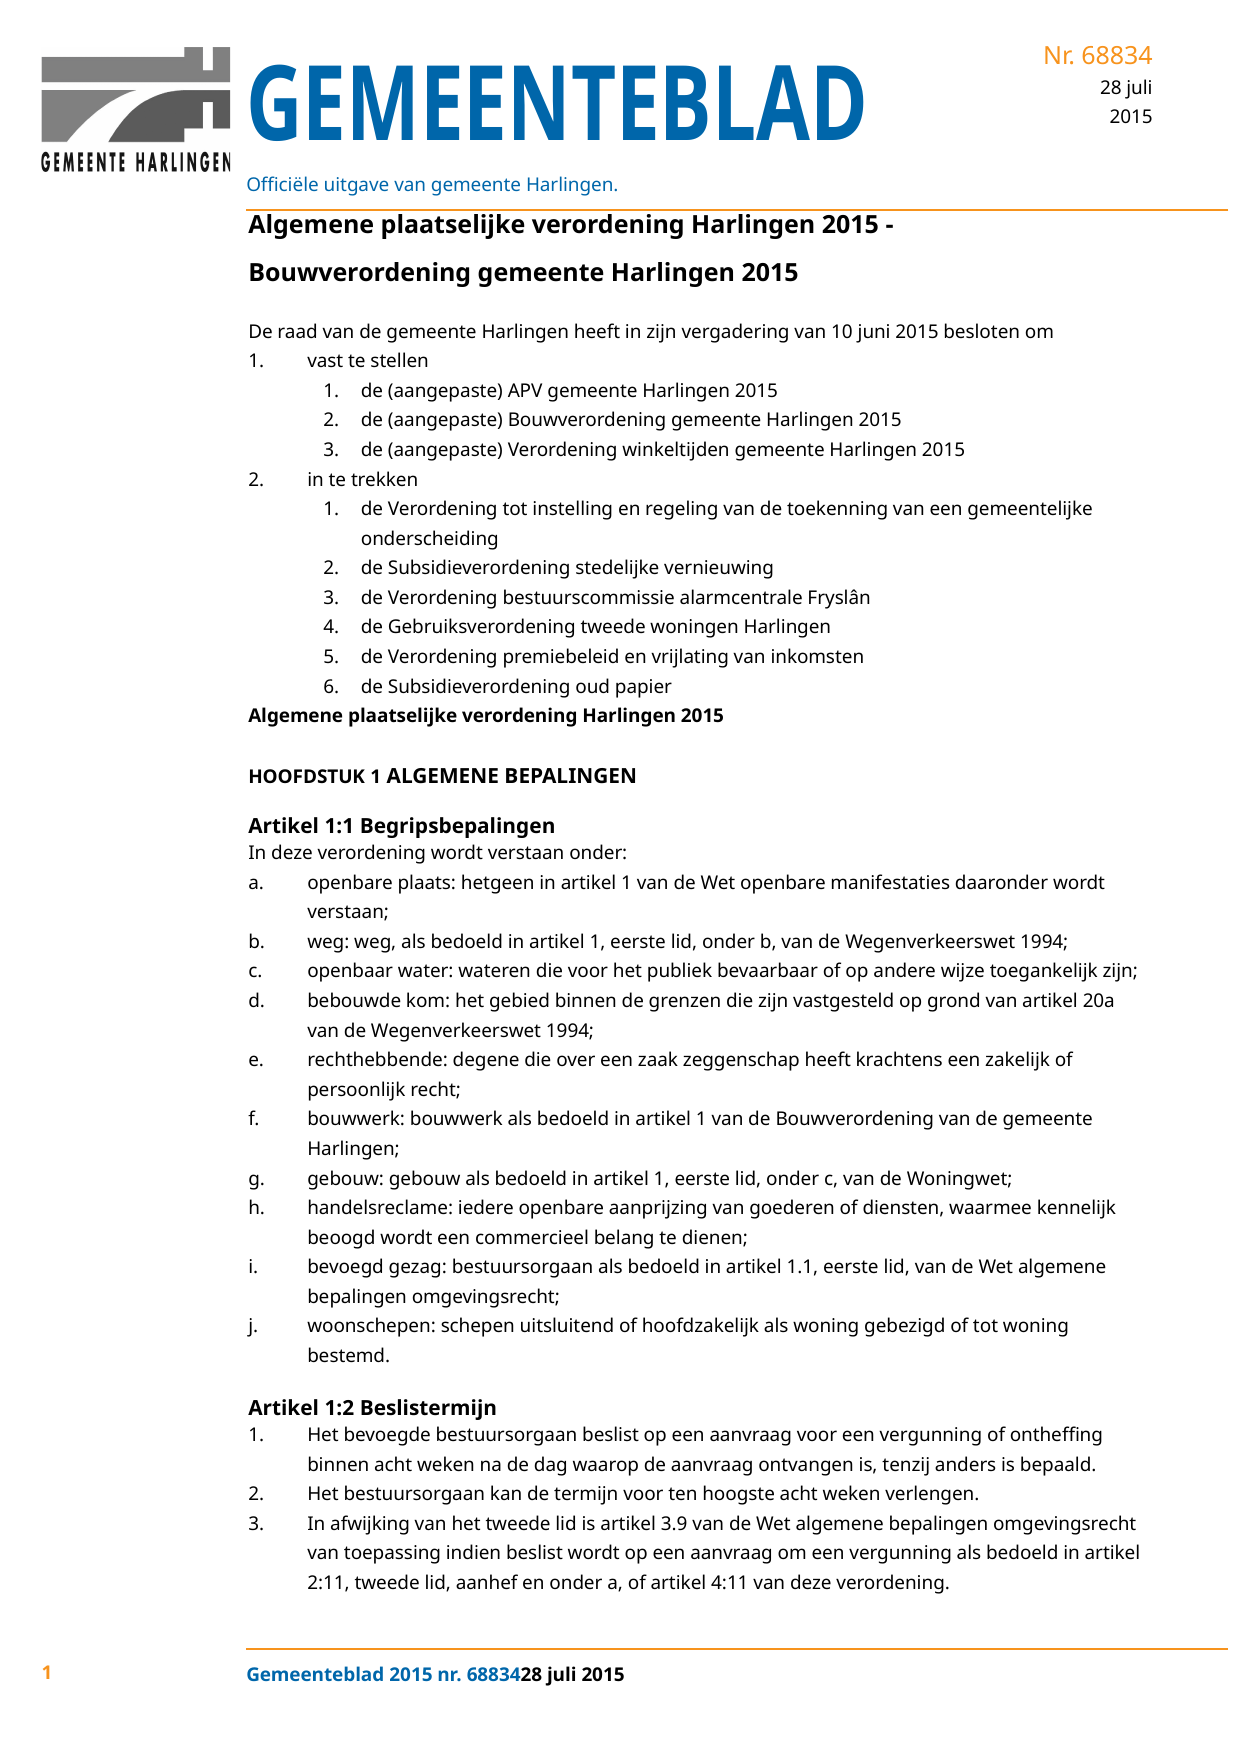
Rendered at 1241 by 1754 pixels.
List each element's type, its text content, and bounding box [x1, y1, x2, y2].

text De raad van de gemeente Harlingen heeft in zijn vergadering van 10 juni 2015 besloten om [248, 318, 1152, 344]
list openbaar water: wateren die voor het publiek bevaarbaar of op andere wijze toegankelijk zijn; [248, 958, 1152, 983]
list openbare plaats: hetgeen in artikel 1 van de Wet openbare manifestaties daaronder wordt verstaan; [248, 869, 1152, 924]
list de Verordening tot instelling en regeling van de toekenning van een gemeentelijke onderscheiding [323, 495, 1152, 551]
list Het bevoegde bestuursorgaan beslist op een aanvraag voor een vergunning of ontheffing binnen acht weken na de dag waarop de aanvraag ontvangen is, tenzij anders is bepaald. [248, 1421, 1152, 1476]
list de (aangepaste) APV gemeente Harlingen 2015 [323, 377, 1152, 403]
list de Subsidieverordening oud papier [323, 673, 1152, 699]
list rechthebbende: degene die over een zaak zeggenschap heeft krachtens een zakelijk of persoonlijk recht; [248, 1046, 1152, 1102]
list in te trekken [248, 466, 1152, 492]
list bebouwde kom: het gebied binnen de grenzen die zijn vastgesteld op grond van artikel 20a van de Wegenverkeerswet 1994; [248, 987, 1152, 1043]
text Artikel 1:1 Begripsbepalingen [248, 811, 1152, 839]
list gebouw: gebouw als bedoeld in artikel 1, eerste lid, onder c, van de Woningwet; [248, 1165, 1152, 1191]
picture [41, 47, 231, 172]
list Het bestuursorgaan kan de termijn voor ten hoogste acht weken verlengen. [248, 1480, 1152, 1506]
list de (aangepaste) Bouwverordening gemeente Harlingen 2015 [323, 407, 1152, 432]
list woonschepen: schepen uitsluitend of hoofdzakelijk als woning gebezigd of tot woning bestemd. [248, 1313, 1152, 1368]
list weg: weg, als bedoeld in artikel 1, eerste lid, onder b, van de Wegenverkeerswet 1994; [248, 928, 1152, 954]
list de Verordening bestuurscommissie alarmcentrale Fryslân [323, 584, 1152, 610]
list bouwwerk: bouwwerk als bedoeld in artikel 1 van de Bouwverordening van de gemeente Harlingen; [248, 1106, 1152, 1161]
text Algemene plaatselijke verordening Harlingen 2015 [248, 702, 1152, 728]
list de Verordening premiebeleid en vrijlating van inkomsten [323, 643, 1152, 669]
list de Gebruiksverordening tweede woningen Harlingen [323, 614, 1152, 639]
list bevoegd gezag: bestuursorgaan als bedoeld in artikel 1.1, eerste lid, van de Wet algemene bepalingen omgevingsrecht; [248, 1253, 1152, 1309]
text Artikel 1:2 Beslistermijn [248, 1393, 1152, 1421]
text Algemene plaatselijke verordening Harlingen 2015 - Bouwverordening gemeente Harlingen 2015 [248, 211, 1152, 288]
list handelsreclame: iedere openbare aanprijzing van goederen of diensten, waarmee kennelijk beoogd wordt een commercieel belang te dienen; [248, 1194, 1152, 1250]
list de (aangepaste) Verordening winkeltijden gemeente Harlingen 2015 [323, 436, 1152, 462]
list In afwijking van het tweede lid is artikel 3.9 van de Wet algemene bepalingen omgevingsrecht van toepassing indien beslist wordt op een aanvraag om een vergunning als bedoeld in artikel 2:11, tweede lid, aanhef en onder a, of artikel 4:11 van deze verordening. [248, 1510, 1152, 1595]
text HOOFDSTUK 1 ALGEMENE BEPALINGEN [248, 762, 1152, 790]
list vast te stellen [248, 347, 1152, 373]
text In deze verordening wordt verstaan onder: [248, 839, 1152, 865]
list de Subsidieverordening stedelijke vernieuwing [323, 554, 1152, 580]
